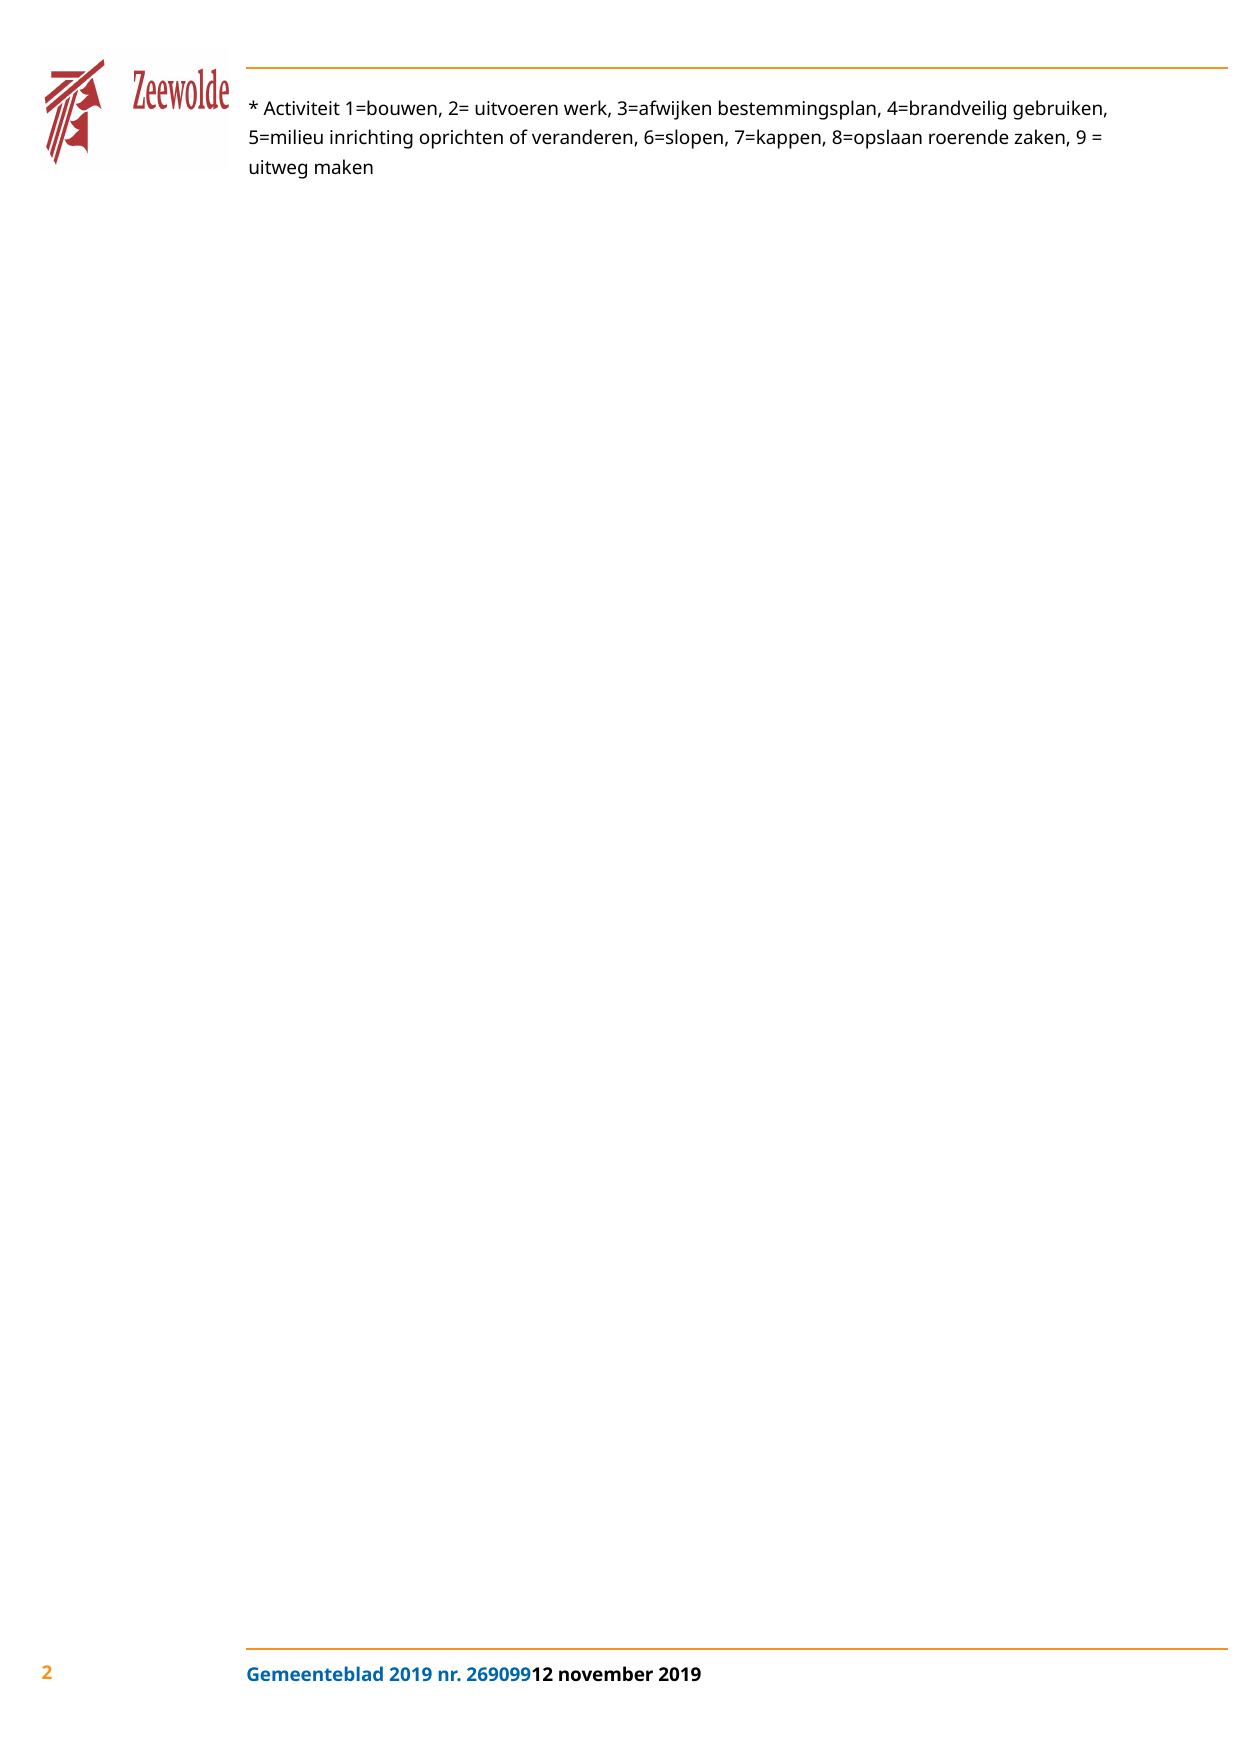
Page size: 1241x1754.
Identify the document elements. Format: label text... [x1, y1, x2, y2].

text * Activiteit 1=bouwen, 2= uitvoeren werk, 3=afwijken bestemmingsplan, 4=brandveilig gebruiken, 5=milieu inrichting oprichten of veranderen, 6=slopen, 7=kappen, 8=opslaan roerende zaken, 9 = uitweg maken [248, 95, 1152, 180]
picture [41, 47, 231, 172]
